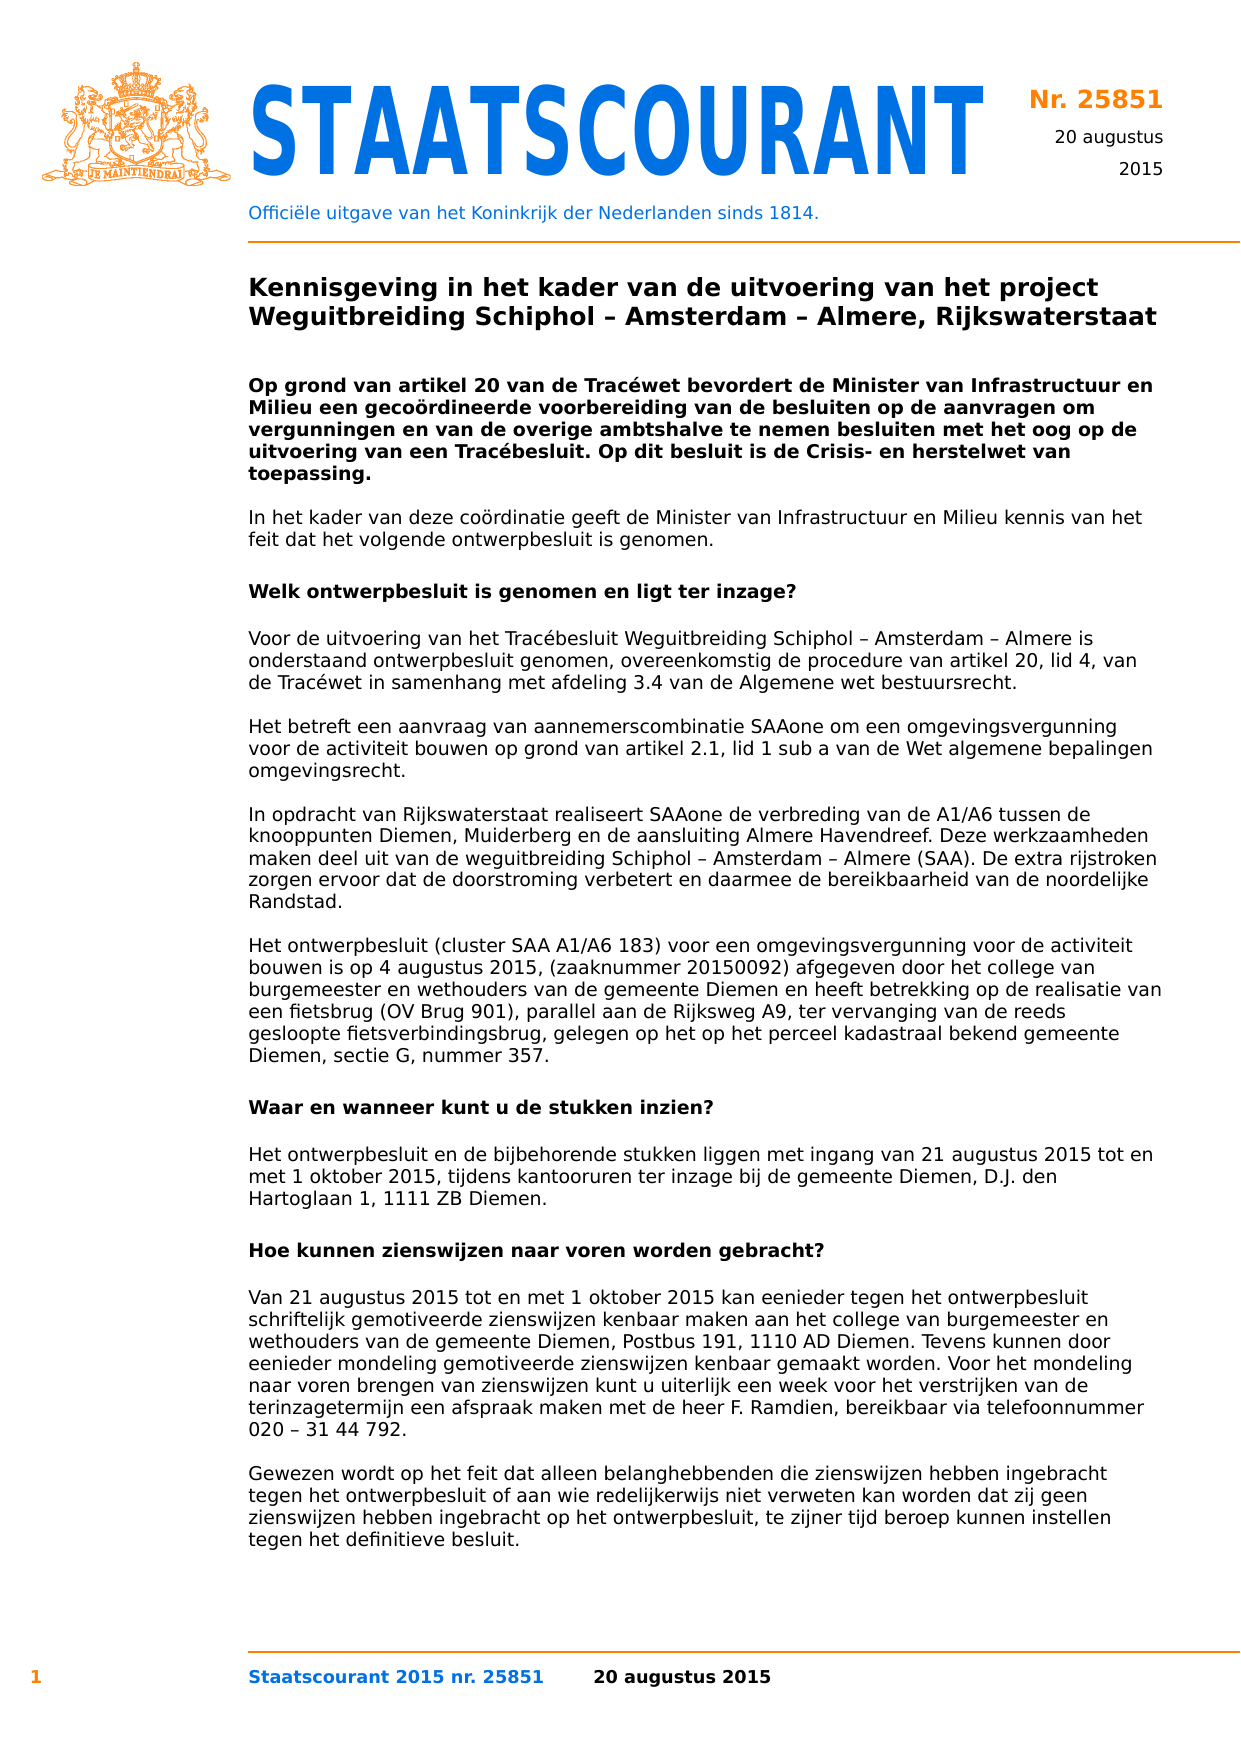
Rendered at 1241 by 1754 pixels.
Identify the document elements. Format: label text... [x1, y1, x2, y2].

text Van 21 augustus 2015 tot en met 1 oktober 2015 kan eenieder tegen het ontwerpbesluit schriftelijk gemotiveerde zienswijzen kenbaar maken aan het college van burgemeester en wethouders van de gemeente Diemen, Postbus 191, 1110 AD Diemen. Tevens kunnen door eenieder mondeling gemotiveerde zienswijzen kenbaar gemaakt worden. Voor het mondeling naar voren brengen van zienswijzen kunt u uiterlijk een week voor het verstrijken van de terinzagetermijn een afspraak maken met de heer F. Ramdien, bereikbaar via telefoonnummer 020 – 31 44 792. [248, 1287, 1163, 1441]
text Op grond van artikel 20 van de Tracéwet bevordert de Minister van Infrastructuur en Milieu een gecoördineerde voorbereiding van de besluiten op de aanvragen om vergunningen en van de overige ambtshalve te nemen besluiten met het oog op de uitvoering van een Tracébesluit. Op dit besluit is de Crisis- en herstelwet van toepassing. [248, 375, 1163, 485]
table_cell 20 augustus [998, 121, 1240, 153]
text Het betreft een aanvraag van aannemerscombinatie SAAone om een omgevingsvergunning voor de activiteit bouwen op grond van artikel 2.1, lid 1 sub a van de Wet algemene bepalingen omgevingsrecht. [248, 716, 1163, 782]
table_header STAATSCOURANT [248, 62, 998, 203]
picture [41, 62, 231, 186]
text Gewezen wordt op het feit dat alleen belanghebbenden die zienswijzen hebben ingebracht tegen het ontwerpbesluit of aan wie redelijkerwijs niet verweten kan worden dat zij geen zienswijzen hebben ingebracht op het ontwerpbesluit, te zijner tijd beroep kunnen instellen tegen het definitieve besluit. [248, 1463, 1163, 1551]
text Het ontwerpbesluit en de bijbehorende stukken liggen met ingang van 21 augustus 2015 tot en met 1 oktober 2015, tijdens kantooruren ter inzage bij de gemeente Diemen, D.J. den Hartoglaan 1, 1111 ZB Diemen. [248, 1144, 1163, 1210]
subtitle Kennisgeving in het kader van de uitvoering van het project Weguitbreiding Schiphol – Amsterdam – Almere, Rijkswaterstaat [248, 273, 1163, 331]
text In het kader van deze coördinatie geeft de Minister van Infrastructuur en Milieu kennis van het feit dat het volgende ontwerpbesluit is genomen. [248, 507, 1163, 551]
table_cell Officiële uitgave van het Koninkrijk der Nederlanden sinds 1814. [248, 203, 1240, 241]
subtitle Hoe kunnen zienswijzen naar voren worden gebracht? [248, 1240, 1163, 1262]
text Voor de uitvoering van het Tracébesluit Weguitbreiding Schiphol – Amsterdam – Almere is onderstaand ontwerpbesluit genomen, overeenkomstig de procedure van artikel 20, lid 4, van de Tracéwet in samenhang met afdeling 3.4 van de Algemene wet bestuursrecht. [248, 628, 1163, 694]
subtitle Waar en wanneer kunt u de stukken inzien? [248, 1097, 1163, 1119]
table_cell 2015 [998, 153, 1240, 203]
subtitle Welk ontwerpbesluit is genomen en ligt ter inzage? [248, 581, 1163, 603]
table_header Nr. 25851 [998, 62, 1240, 121]
table_header [25, 62, 248, 241]
text In opdracht van Rijkswaterstaat realiseert SAAone de verbreding van de A1/A6 tussen de knooppunten Diemen, Muiderberg en de aansluiting Almere Havendreef. Deze werkzaamheden maken deel uit van de weguitbreiding Schiphol – Amsterdam – Almere (SAA). De extra rijstroken zorgen ervoor dat de doorstroming verbetert en daarmee de bereikbaarheid van de noordelijke Randstad. [248, 803, 1163, 913]
text Het ontwerpbesluit (cluster SAA A1/A6 183) voor een omgevingsvergunning voor de activiteit bouwen is op 4 augustus 2015, (zaaknummer 20150092) afgegeven door het college van burgemeester en wethouders van de gemeente Diemen en heeft betrekking op de realisatie van een fietsbrug (OV Brug 901), parallel aan de Rijksweg A9, ter vervanging van de reeds gesloopte fietsverbindingsbrug, gelegen op het op het perceel kadastraal bekend gemeente Diemen, sectie G, nummer 357. [248, 935, 1163, 1067]
